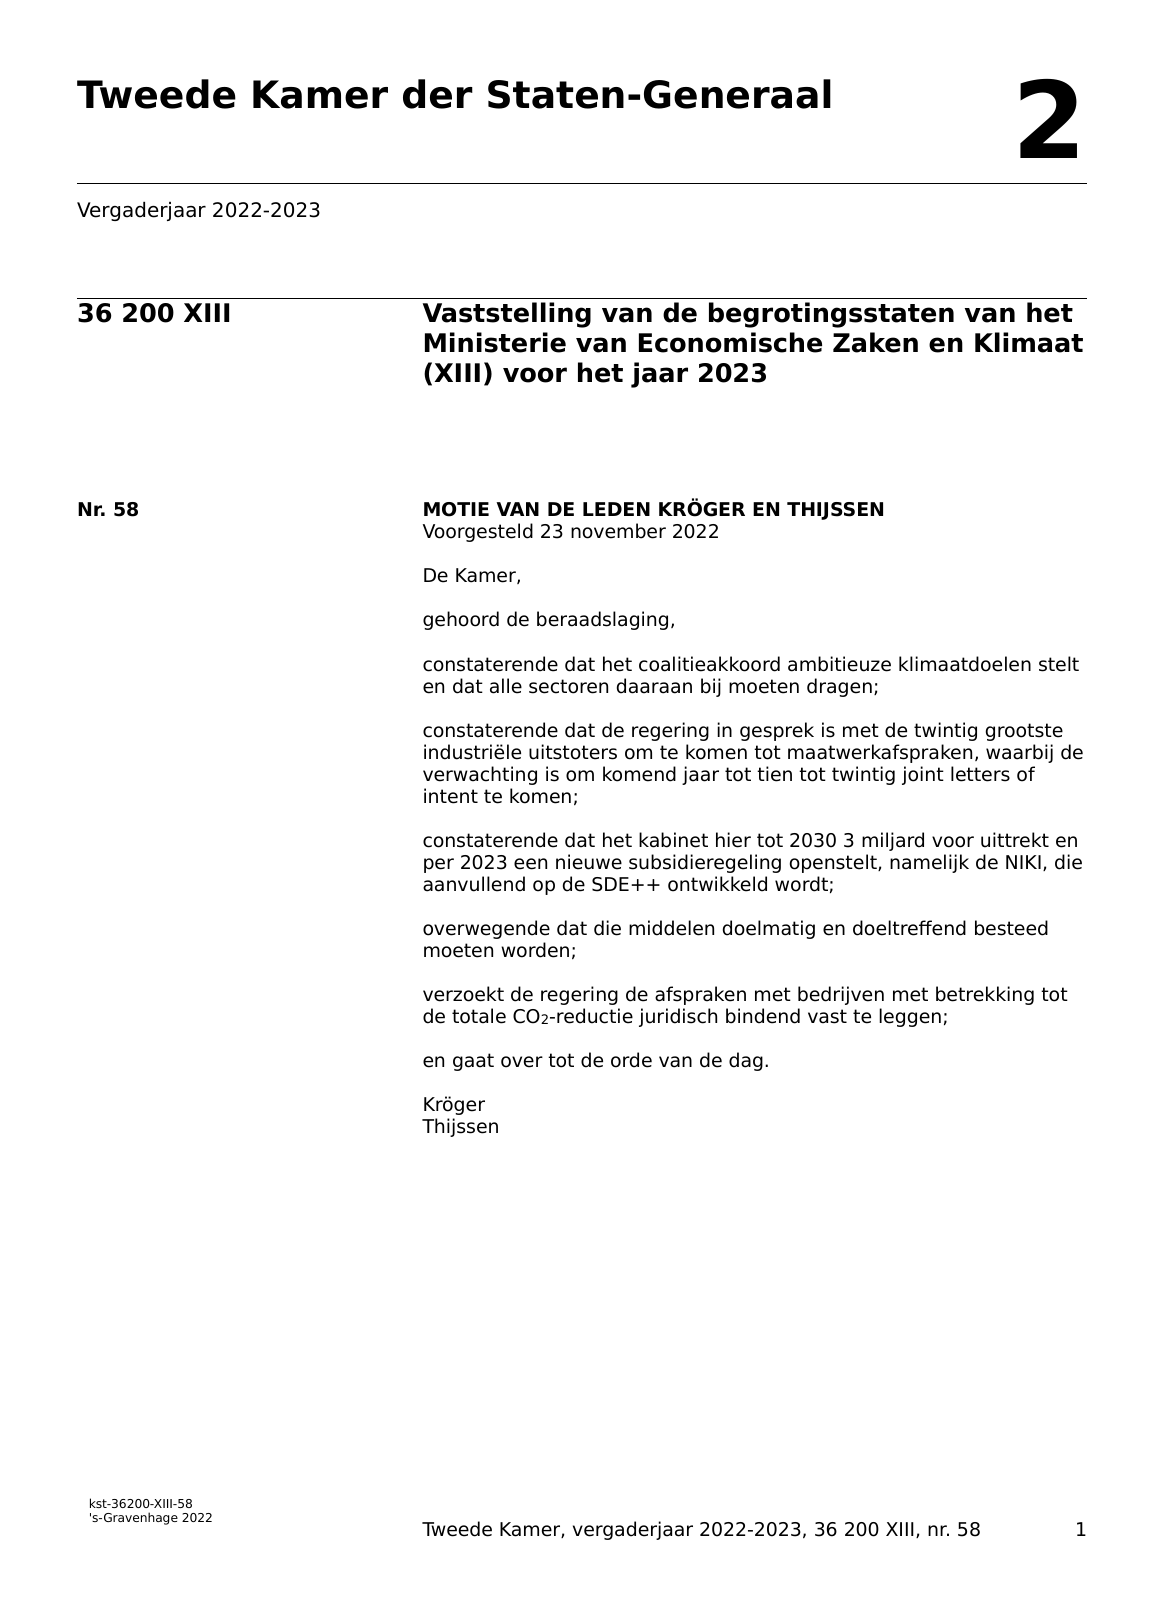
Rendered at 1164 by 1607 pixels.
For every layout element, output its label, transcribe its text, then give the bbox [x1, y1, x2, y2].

subtitle Nr. 58 MOTIE VAN DE LEDEN KRÖGER EN THIJSSEN [77, 499, 1087, 521]
text constaterende dat het coalitieakkoord ambitieuze klimaatdoelen stelt en dat alle sectoren daaraan bij moeten dragen; [422, 653, 1087, 697]
subtitle 36 200 XIII Vaststelling van de begrotingsstaten van het Ministerie van Economische Zaken en Klimaat (XIII) voor het jaar 2023 [77, 299, 1087, 388]
text kst-36200-XIII-58 [88, 1497, 323, 1511]
text Voorgesteld 23 november 2022 [422, 521, 1087, 543]
text overwegende dat die middelen doelmatig en doeltreffend besteed moeten worden; [422, 918, 1087, 962]
text verzoekt de regering de afspraken met bedrijven met betrekking tot de totale CO2-reductie juridisch bindend vast te leggen; [422, 984, 1087, 1028]
text De Kamer, [422, 565, 1087, 587]
table_header Tweede Kamer der Staten-Generaal [77, 59, 886, 183]
table_cell Vergaderjaar 2022-2023 [77, 184, 1087, 298]
text constaterende dat het kabinet hier tot 2030 3 miljard voor uittrekt en per 2023 een nieuwe subsidieregeling openstelt, namelijk de NIKI, die aanvullend op de SDE++ ontwikkeld wordt; [422, 830, 1087, 896]
text Thijssen [422, 1116, 1087, 1138]
text Kröger [422, 1094, 1087, 1116]
text 's-Gravenhage 2022 [88, 1511, 323, 1525]
table_header 2 [886, 59, 1087, 183]
text constaterende dat de regering in gesprek is met de twintig grootste industriële uitstoters om te komen tot maatwerkafspraken, waarbij de verwachting is om komend jaar tot tien tot twintig joint letters of intent te komen; [422, 720, 1087, 808]
text gehoord de beraadslaging, [422, 609, 1087, 631]
text en gaat over tot de orde van de dag. [422, 1050, 1087, 1072]
